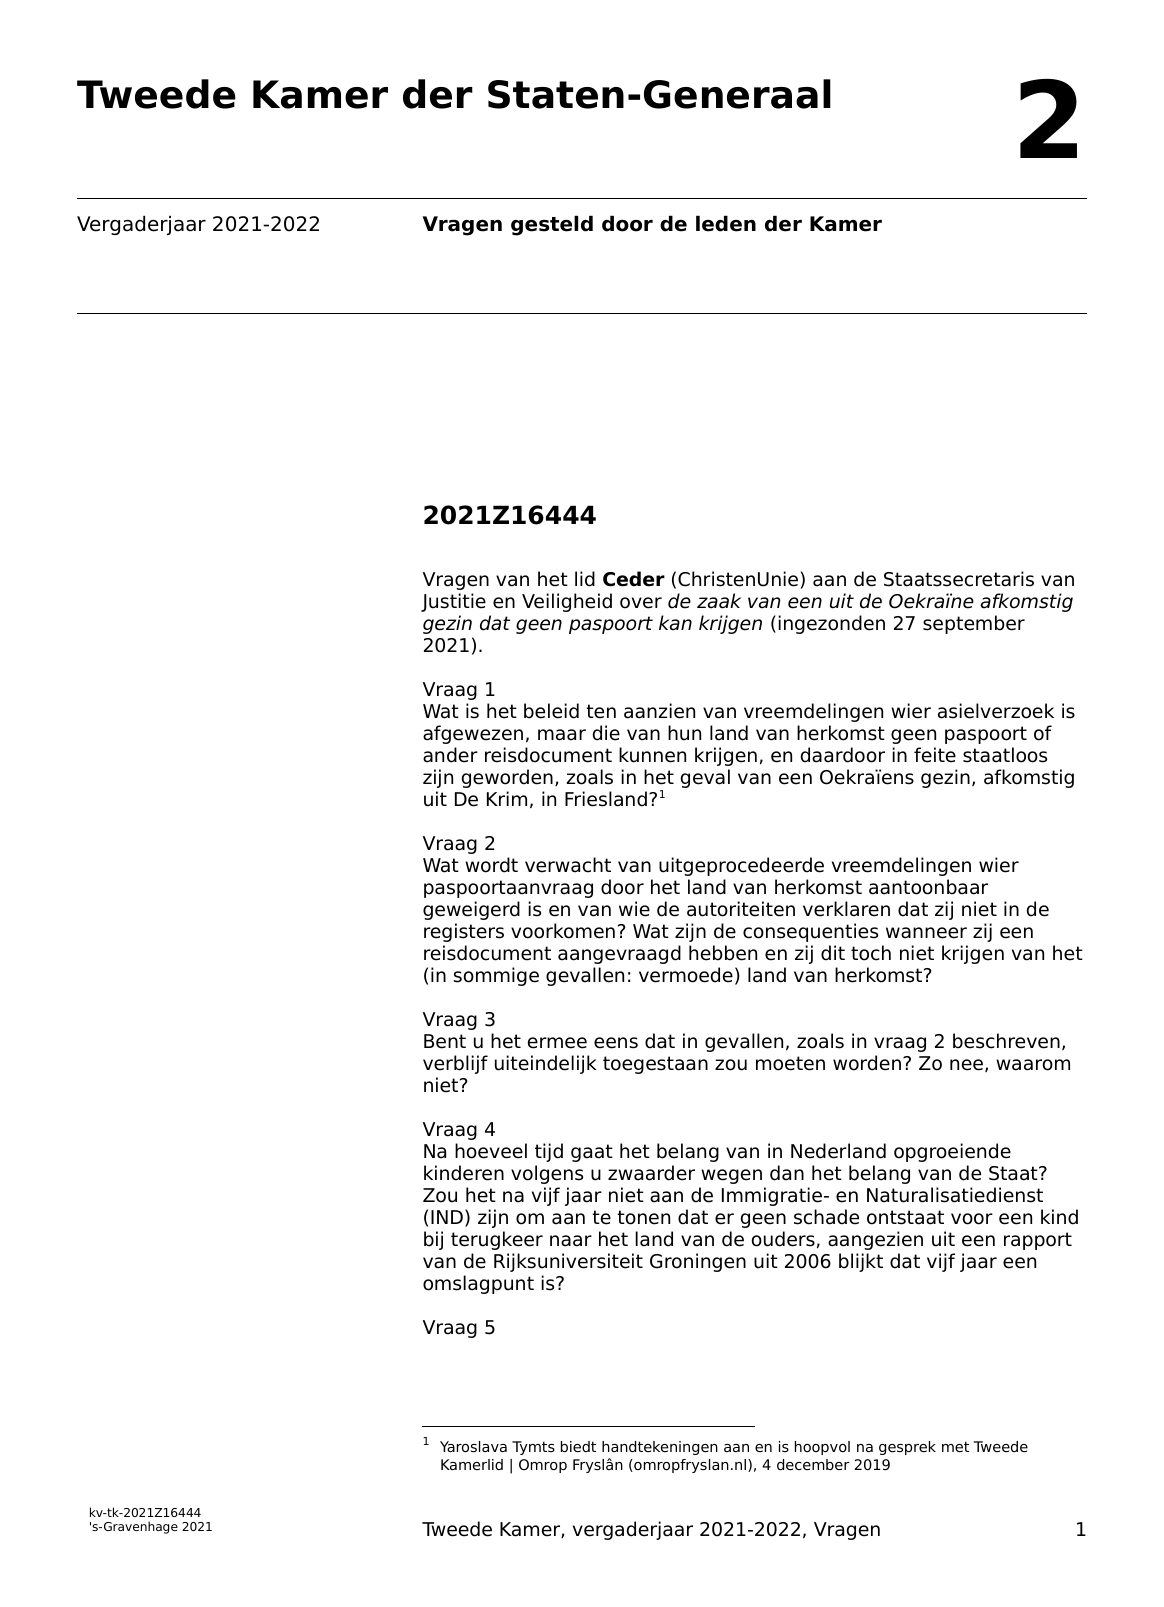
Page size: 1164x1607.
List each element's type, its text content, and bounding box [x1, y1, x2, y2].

text kv-tk-2021Z16444 [88, 1506, 323, 1520]
text Vraag 5 [422, 1317, 1087, 1339]
text Vraag 1 [422, 679, 1087, 701]
text Bent u het ermee eens dat in gevallen, zoals in vraag 2 beschreven, verblijf uiteindelijk toegestaan zou moeten worden? Zo nee, waarom niet? [422, 1031, 1087, 1097]
text Wat wordt verwacht van uitgeprocedeerde vreemdelingen wier paspoortaanvraag door het land van herkomst aantoonbaar geweigerd is en van wie de autoriteiten verklaren dat zij niet in de registers voorkomen? Wat zijn de consequenties wanneer zij een reisdocument aangevraagd hebben en zij dit toch niet krijgen van het (in sommige gevallen: vermoede) land van herkomst? [422, 855, 1087, 987]
table_header 2 [886, 59, 1087, 198]
text Vragen van het lid Ceder (ChristenUnie) aan de Staatssecretaris van Justitie en Veiligheid over de zaak van een uit de Oekraïne afkomstig gezin dat geen paspoort kan krijgen (ingezonden 27 september 2021). [422, 569, 1087, 657]
text Vraag 4 [422, 1119, 1087, 1141]
table_cell Vragen gesteld door de leden der Kamer [422, 199, 1087, 313]
text Na hoeveel tijd gaat het belang van in Nederland opgroeiende kinderen volgens u zwaarder wegen dan het belang van de Staat? Zou het na vijf jaar niet aan de Immigratie- en Naturalisatiedienst (IND) zijn om aan te tonen dat er geen schade ontstaat voor een kind bij terugkeer naar het land van de ouders, aangezien uit een rapport van de Rijksuniversiteit Groningen uit 2006 blijkt dat vijf jaar een omslagpunt is? [422, 1141, 1087, 1295]
text Vraag 3 [422, 1009, 1087, 1031]
text 2021Z16444 [422, 501, 1087, 531]
table_cell Vergaderjaar 2021-2022 [77, 199, 422, 313]
text Wat is het beleid ten aanzien van vreemdelingen wier asielverzoek is afgewezen, maar die van hun land van herkomst geen paspoort of ander reisdocument kunnen krijgen, en daardoor in feite staatloos zijn geworden, zoals in het geval van een Oekraïens gezin, afkomstig uit De Krim, in Friesland? [422, 701, 1087, 811]
text 's-Gravenhage 2021 [88, 1520, 323, 1534]
text Vraag 2 [422, 833, 1087, 855]
text Yaroslava Tymts biedt handtekeningen aan en is hoopvol na gesprek met Tweede Kamerlid | Omrop Fryslân (omropfryslan.nl), 4 december 2019 [422, 1435, 1087, 1474]
table_header Tweede Kamer der Staten-Generaal [77, 59, 886, 198]
